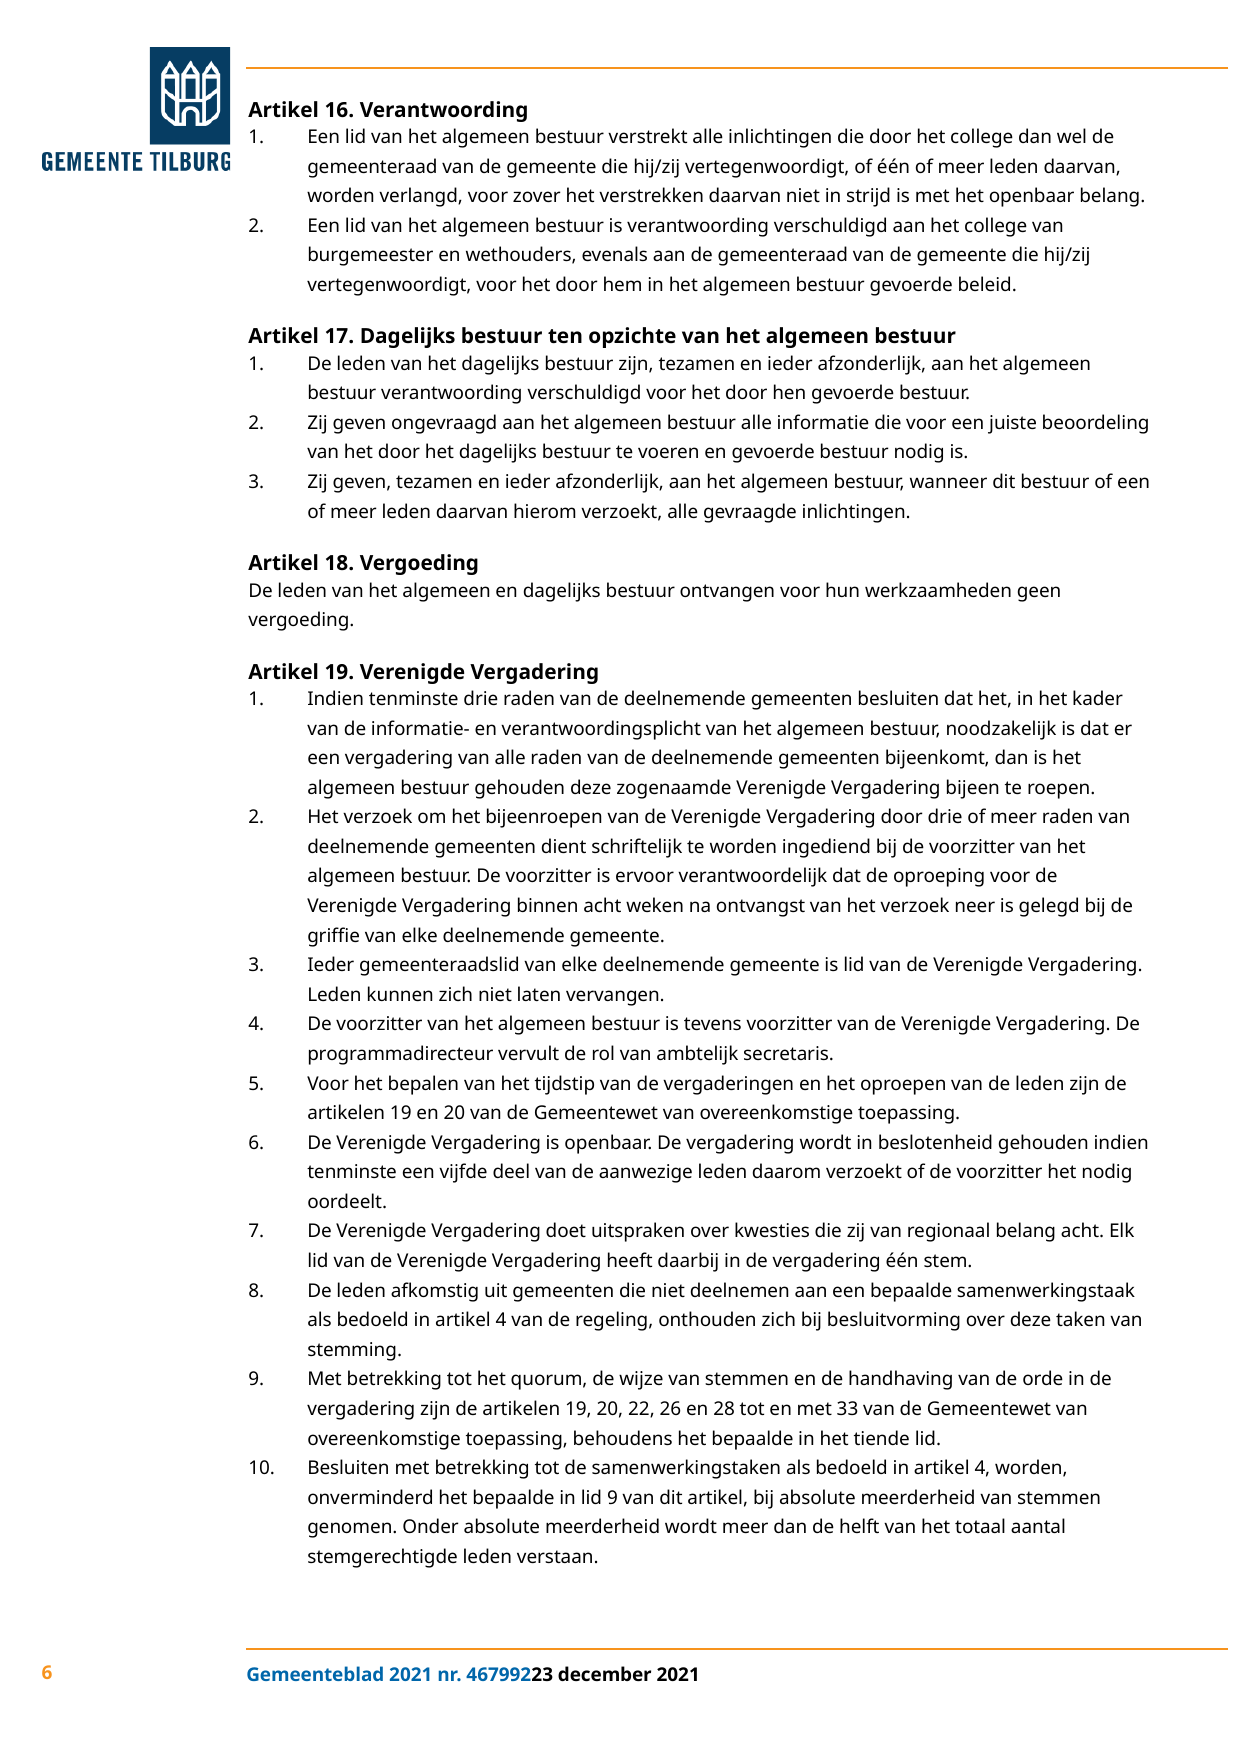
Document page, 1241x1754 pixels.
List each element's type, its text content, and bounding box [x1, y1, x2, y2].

text Artikel 17. Dagelijks bestuur ten opzichte van het algemeen bestuur [248, 322, 1152, 350]
list Besluiten met betrekking tot de samenwerkingstaken als bedoeld in artikel 4, worden, onverminderd het bepaalde in lid 9 van dit artikel, bij absolute meerderheid van stemmen genomen. Onder absolute meerderheid wordt meer dan de helft van het totaal aantal stemgerechtigde leden verstaan. [248, 1454, 1152, 1569]
list Een lid van het algemeen bestuur is verantwoording verschuldigd aan het college van burgemeester en wethouders, evenals aan de gemeenteraad van de gemeente die hij/zij vertegenwoordigt, voor het door hem in het algemeen bestuur gevoerde beleid. [248, 212, 1152, 297]
list Een lid van het algemeen bestuur verstrekt alle inlichtingen die door het college dan wel de gemeenteraad van de gemeente die hij/zij vertegenwoordigt, of één of meer leden daarvan, worden verlangd, voor zover het verstrekken daarvan niet in strijd is met het openbaar belang. [248, 123, 1152, 208]
list Ieder gemeenteraadslid van elke deelnemende gemeente is lid van de Verenigde Vergadering. Leden kunnen zich niet laten vervangen. [248, 951, 1152, 1007]
text Artikel 16. Verantwoording [248, 95, 1152, 123]
text Artikel 18. Vergoeding [248, 548, 1152, 577]
list Zij geven, tezamen en ieder afzonderlijk, aan het algemeen bestuur, wanneer dit bestuur of een of meer leden daarvan hierom verzoekt, alle gevraagde inlichtingen. [248, 468, 1152, 524]
list De voorzitter van het algemeen bestuur is tevens voorzitter van de Verenigde Vergadering. De programmadirecteur vervult de rol van ambtelijk secretaris. [248, 1011, 1152, 1066]
list Met betrekking tot het quorum, de wijze van stemmen en de handhaving van de orde in de vergadering zijn de artikelen 19, 20, 22, 26 en 28 tot en met 33 van de Gemeentewet van overeenkomstige toepassing, behoudens het bepaalde in het tiende lid. [248, 1366, 1152, 1451]
list De leden afkomstig uit gemeenten die niet deelnemen aan een bepaalde samenwerkingstaak als bedoeld in artikel 4 van de regeling, onthouden zich bij besluitvorming over deze taken van stemming. [248, 1277, 1152, 1362]
list Indien tenminste drie raden van de deelnemende gemeenten besluiten dat het, in het kader van de informatie- en verantwoordingsplicht van het algemeen bestuur, noodzakelijk is dat er een vergadering van alle raden van de deelnemende gemeenten bijeenkomt, dan is het algemeen bestuur gehouden deze zogenaamde Verenigde Vergadering bijeen te roepen. [248, 685, 1152, 800]
text De leden van het algemeen en dagelijks bestuur ontvangen voor hun werkzaamheden geen vergoeding. [248, 577, 1152, 632]
list De Verenigde Vergadering doet uitspraken over kwesties die zij van regionaal belang acht. Elk lid van de Verenigde Vergadering heeft daarbij in de vergadering één stem. [248, 1218, 1152, 1273]
list Zij geven ongevraagd aan het algemeen bestuur alle informatie die voor een juiste beoordeling van het door het dagelijks bestuur te voeren en gevoerde bestuur nodig is. [248, 409, 1152, 464]
list Voor het bepalen van het tijdstip van de vergaderingen en het oproepen van de leden zijn de artikelen 19 en 20 van de Gemeentewet van overeenkomstige toepassing. [248, 1070, 1152, 1125]
picture [41, 47, 231, 172]
list De Verenigde Vergadering is openbaar. De vergadering wordt in beslotenheid gehouden indien tenminste een vijfde deel van de aanwezige leden daarom verzoekt of de voorzitter het nodig oordeelt. [248, 1129, 1152, 1214]
text Artikel 19. Verenigde Vergadering [248, 657, 1152, 685]
list Het verzoek om het bijeenroepen van de Verenigde Vergadering door drie of meer raden van deelnemende gemeenten dient schriftelijk te worden ingediend bij de voorzitter van het algemeen bestuur. De voorzitter is ervoor verantwoordelijk dat de oproeping voor de Verenigde Vergadering binnen acht weken na ontvangst van het verzoek neer is gelegd bij de griffie van elke deelnemende gemeente. [248, 803, 1152, 948]
list De leden van het dagelijks bestuur zijn, tezamen en ieder afzonderlijk, aan het algemeen bestuur verantwoording verschuldigd voor het door hen gevoerde bestuur. [248, 350, 1152, 405]
